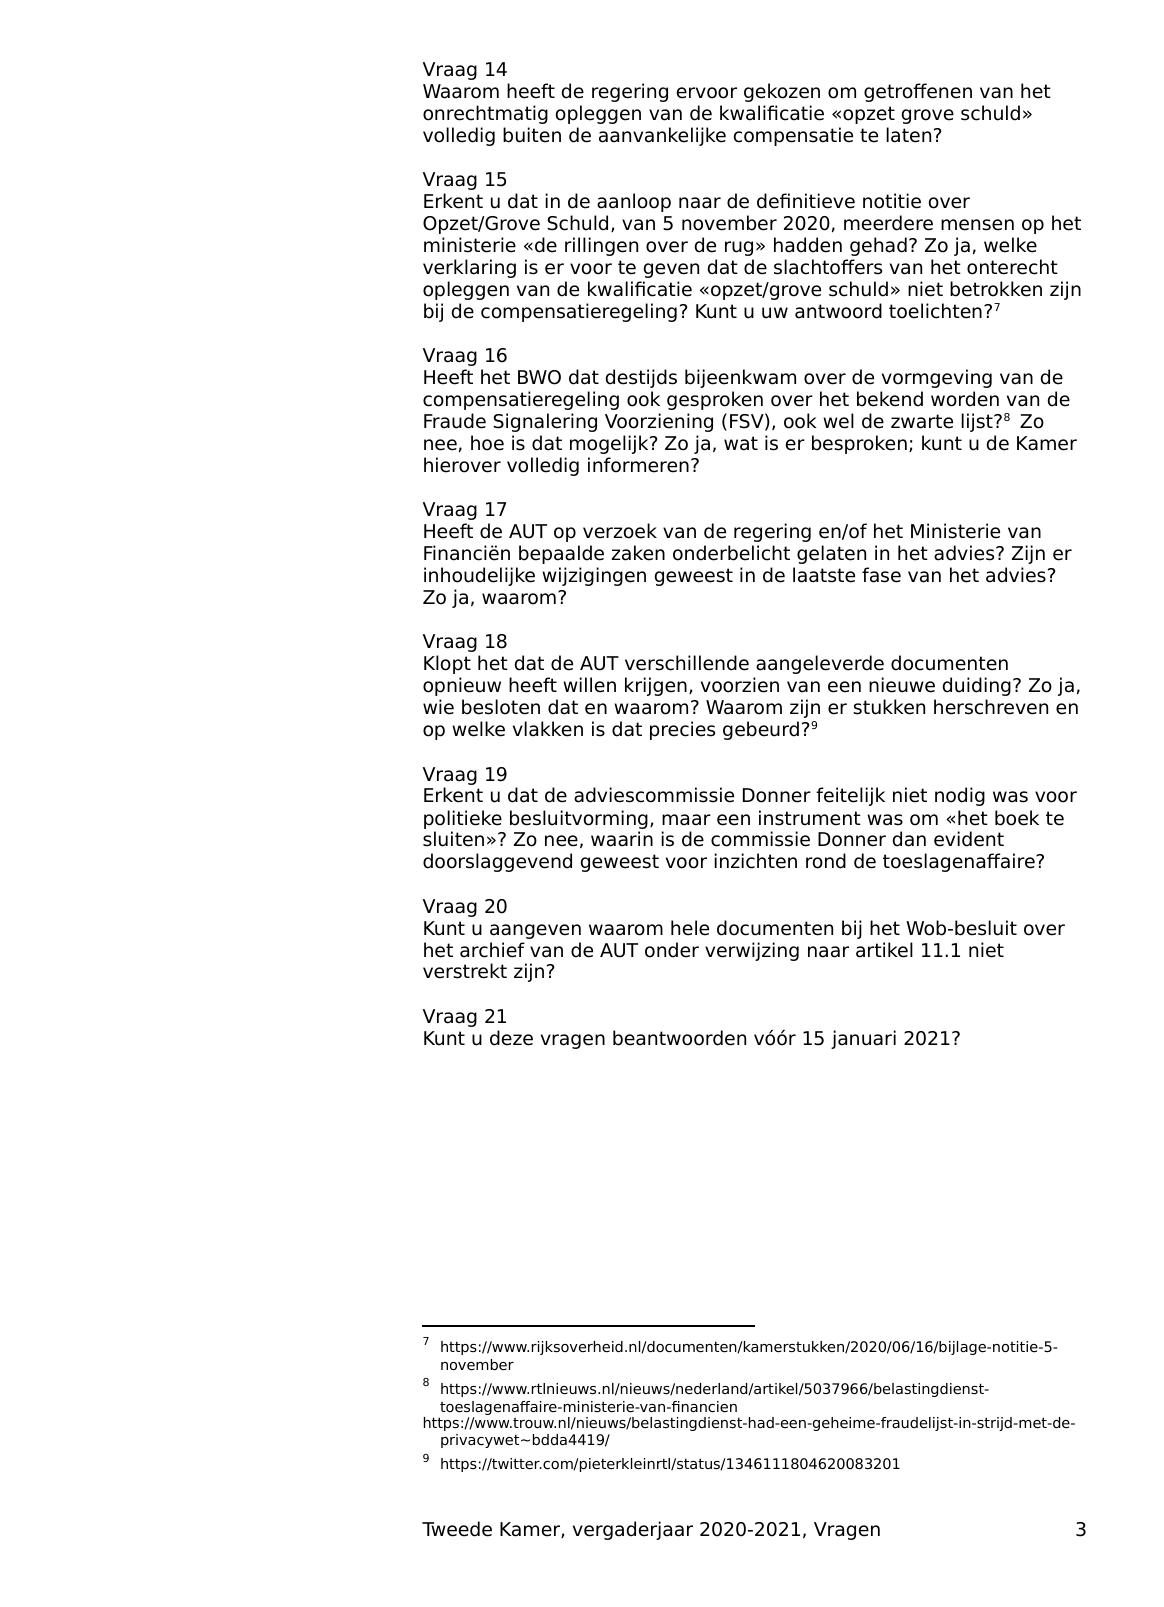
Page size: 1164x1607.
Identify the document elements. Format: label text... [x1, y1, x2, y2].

text Klopt het dat de AUT verschillende aangeleverde documenten opnieuw heeft willen krijgen, voorzien van een nieuwe duiding? Zo ja, wie besloten dat en waarom? Waarom zijn er stukken herschreven en op welke vlakken is dat precies gebeurd? [422, 653, 1087, 741]
text Kunt u deze vragen beantwoorden vóór 15 januari 2021? [422, 1028, 1087, 1049]
text Vraag 17 [422, 499, 1087, 521]
text Kunt u aangeven waarom hele documenten bij het Wob-besluit over het archief van de AUT onder verwijzing naar artikel 11.1 niet verstrekt zijn? [422, 917, 1087, 983]
text https://www.trouw.nl/nieuws/belastingdienst-had-een-geheime-fraudelijst-in-strijd-met-de-privacywet~bdda4419/ [422, 1416, 1087, 1449]
text Vraag 14 [422, 59, 1087, 81]
text https://twitter.com/pieterkleinrtl/status/1346111804620083201 [422, 1452, 1087, 1474]
text Vraag 16 [422, 345, 1087, 367]
text Vraag 15 [422, 169, 1087, 191]
text Heeft de AUT op verzoek van de regering en/of het Ministerie van Financiën bepaalde zaken onderbelicht gelaten in het advies? Zijn er inhoudelijke wijzigingen geweest in de laatste fase van het advies? Zo ja, waarom? [422, 521, 1087, 609]
text Waarom heeft de regering ervoor gekozen om getroffenen van het onrechtmatig opleggen van de kwalificatie «opzet grove schuld» volledig buiten de aanvankelijke compensatie te laten? [422, 81, 1087, 147]
text https://www.rtlnieuws.nl/nieuws/nederland/artikel/5037966/belastingdienst-toeslagenaffaire-ministerie-van-financien [422, 1377, 1087, 1416]
text Heeft het BWO dat destijds bijeenkwam over de vormgeving van de compensatieregeling ook gesproken over het bekend worden van de Fraude Signalering Voorziening (FSV), ook wel de zwarte lijst? Zo nee, hoe is dat mogelijk? Zo ja, wat is er besproken; kunt u de Kamer hierover volledig informeren? [422, 367, 1087, 477]
text https://www.rijksoverheid.nl/documenten/kamerstukken/2020/06/16/bijlage-notitie-5-november [422, 1335, 1087, 1374]
text Vraag 18 [422, 631, 1087, 653]
text Vraag 21 [422, 1006, 1087, 1028]
text Vraag 20 [422, 896, 1087, 917]
text Vraag 19 [422, 763, 1087, 785]
text Erkent u dat in de aanloop naar de definitieve notitie over Opzet/Grove Schuld, van 5 november 2020, meerdere mensen op het ministerie «de rillingen over de rug» hadden gehad? Zo ja, welke verklaring is er voor te geven dat de slachtoffers van het onterecht opleggen van de kwalificatie «opzet/grove schuld» niet betrokken zijn bij de compensatieregeling? Kunt u uw antwoord toelichten? [422, 191, 1087, 323]
text Erkent u dat de adviescommissie Donner feitelijk niet nodig was voor politieke besluitvorming, maar een instrument was om «het boek te sluiten»? Zo nee, waarin is de commissie Donner dan evident doorslaggevend geweest voor inzichten rond de toeslagenaffaire? [422, 785, 1087, 873]
